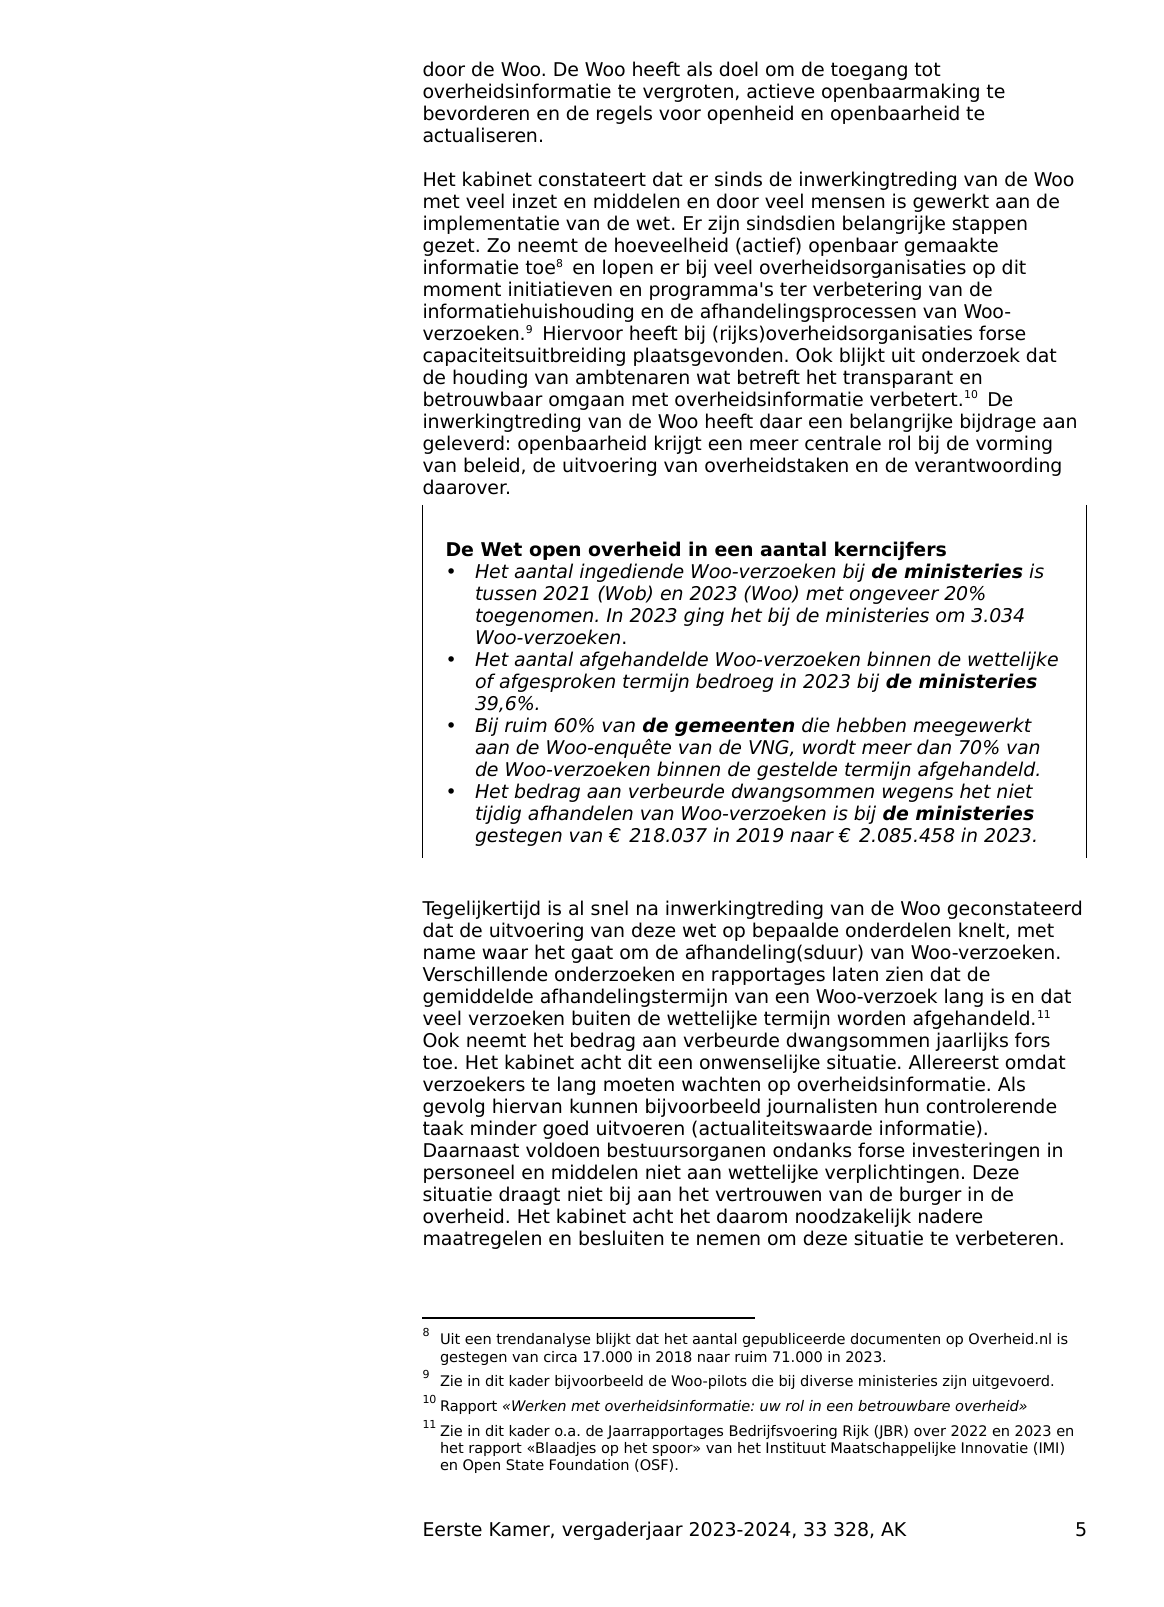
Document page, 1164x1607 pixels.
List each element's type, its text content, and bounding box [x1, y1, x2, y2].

text Uit een trendanalyse blijkt dat het aantal gepubliceerde documenten op Overheid.nl is gestegen van circa 17.000 in 2018 naar ruim 71.000 in 2023. [422, 1327, 1087, 1366]
text Zie in dit kader o.a. de Jaarrapportages Bedrijfsvoering Rijk (JBR) over 2022 en 2023 en het rapport «Blaadjes op het spoor» van het Instituut Maatschappelijke Innovatie (IMI) en Open State Foundation (OSF). [422, 1418, 1087, 1474]
table_header De Wet open overheid in een aantal kerncijfers • Het aantal ingediende Woo-verzoeken bij de ministeries is tussen 2021 (Wob) en 2023 (Woo) met ongeveer 20% toegenomen. In 2023 ging het bij de ministeries om 3.034 Woo-verzoeken. • Het aantal afgehandelde Woo-verzoeken binnen de wettelijke of afgesproken termijn bedroeg in 2023 bij de ministeries 39,6%. • Bij ruim 60% van de gemeenten die hebben meegewerkt aan de Woo-enquête van de VNG, wordt meer dan 70% van de Woo-verzoeken binnen de gestelde termijn afgehandeld. • Het bedrag aan verbeurde dwangsommen wegens het niet tijdig afhandelen van Woo-verzoeken is bij de ministeries gestegen van € 218.037 in 2019 naar € 2.085.458 in 2023. [423, 505, 1086, 858]
text Rapport «Werken met overheidsinformatie: uw rol in een betrouwbare overheid» [422, 1393, 1087, 1416]
text door de Woo. De Woo heeft als doel om de toegang tot overheidsinformatie te vergroten, actieve openbaarmaking te bevorderen en de regels voor openheid en openbaarheid te actualiseren. [422, 59, 1087, 147]
text Het kabinet constateert dat er sinds de inwerkingtreding van de Woo met veel inzet en middelen en door veel mensen is gewerkt aan de implementatie van de wet. Er zijn sindsdien belangrijke stappen gezet. Zo neemt de hoeveelheid (actief) openbaar gemaakte informatie toe en lopen er bij veel overheidsorganisaties op dit moment initiatieven en programma's ter verbetering van de informatiehuishouding en de afhandelingsprocessen van Woo-verzoeken. Hiervoor heeft bij (rijks)overheidsorganisaties forse capaciteitsuitbreiding plaatsgevonden. Ook blijkt uit onderzoek dat de houding van ambtenaren wat betreft het transparant en betrouwbaar omgaan met overheidsinformatie verbetert. De inwerkingtreding van de Woo heeft daar een belangrijke bijdrage aan geleverd: openbaarheid krijgt een meer centrale rol bij de vorming van beleid, de uitvoering van overheidstaken en de verantwoording daarover. [422, 169, 1087, 499]
text Tegelijkertijd is al snel na inwerkingtreding van de Woo geconstateerd dat de uitvoering van deze wet op bepaalde onderdelen knelt, met name waar het gaat om de afhandeling(sduur) van Woo-verzoeken. Verschillende onderzoeken en rapportages laten zien dat de gemiddelde afhandelingstermijn van een Woo-verzoek lang is en dat veel verzoeken buiten de wettelijke termijn worden afgehandeld. Ook neemt het bedrag aan verbeurde dwangsommen jaarlijks fors toe. Het kabinet acht dit een onwenselijke situatie. Allereerst omdat verzoekers te lang moeten wachten op overheidsinformatie. Als gevolg hiervan kunnen bijvoorbeeld journalisten hun controlerende taak minder goed uitvoeren (actualiteitswaarde informatie). Daarnaast voldoen bestuursorganen ondanks forse investeringen in personeel en middelen niet aan wettelijke verplichtingen. Deze situatie draagt niet bij aan het vertrouwen van de burger in de overheid. Het kabinet acht het daarom noodzakelijk nadere maatregelen en besluiten te nemen om deze situatie te verbeteren. [422, 898, 1087, 1250]
text Zie in dit kader bijvoorbeeld de Woo-pilots die bij diverse ministeries zijn uitgevoerd. [422, 1368, 1087, 1391]
